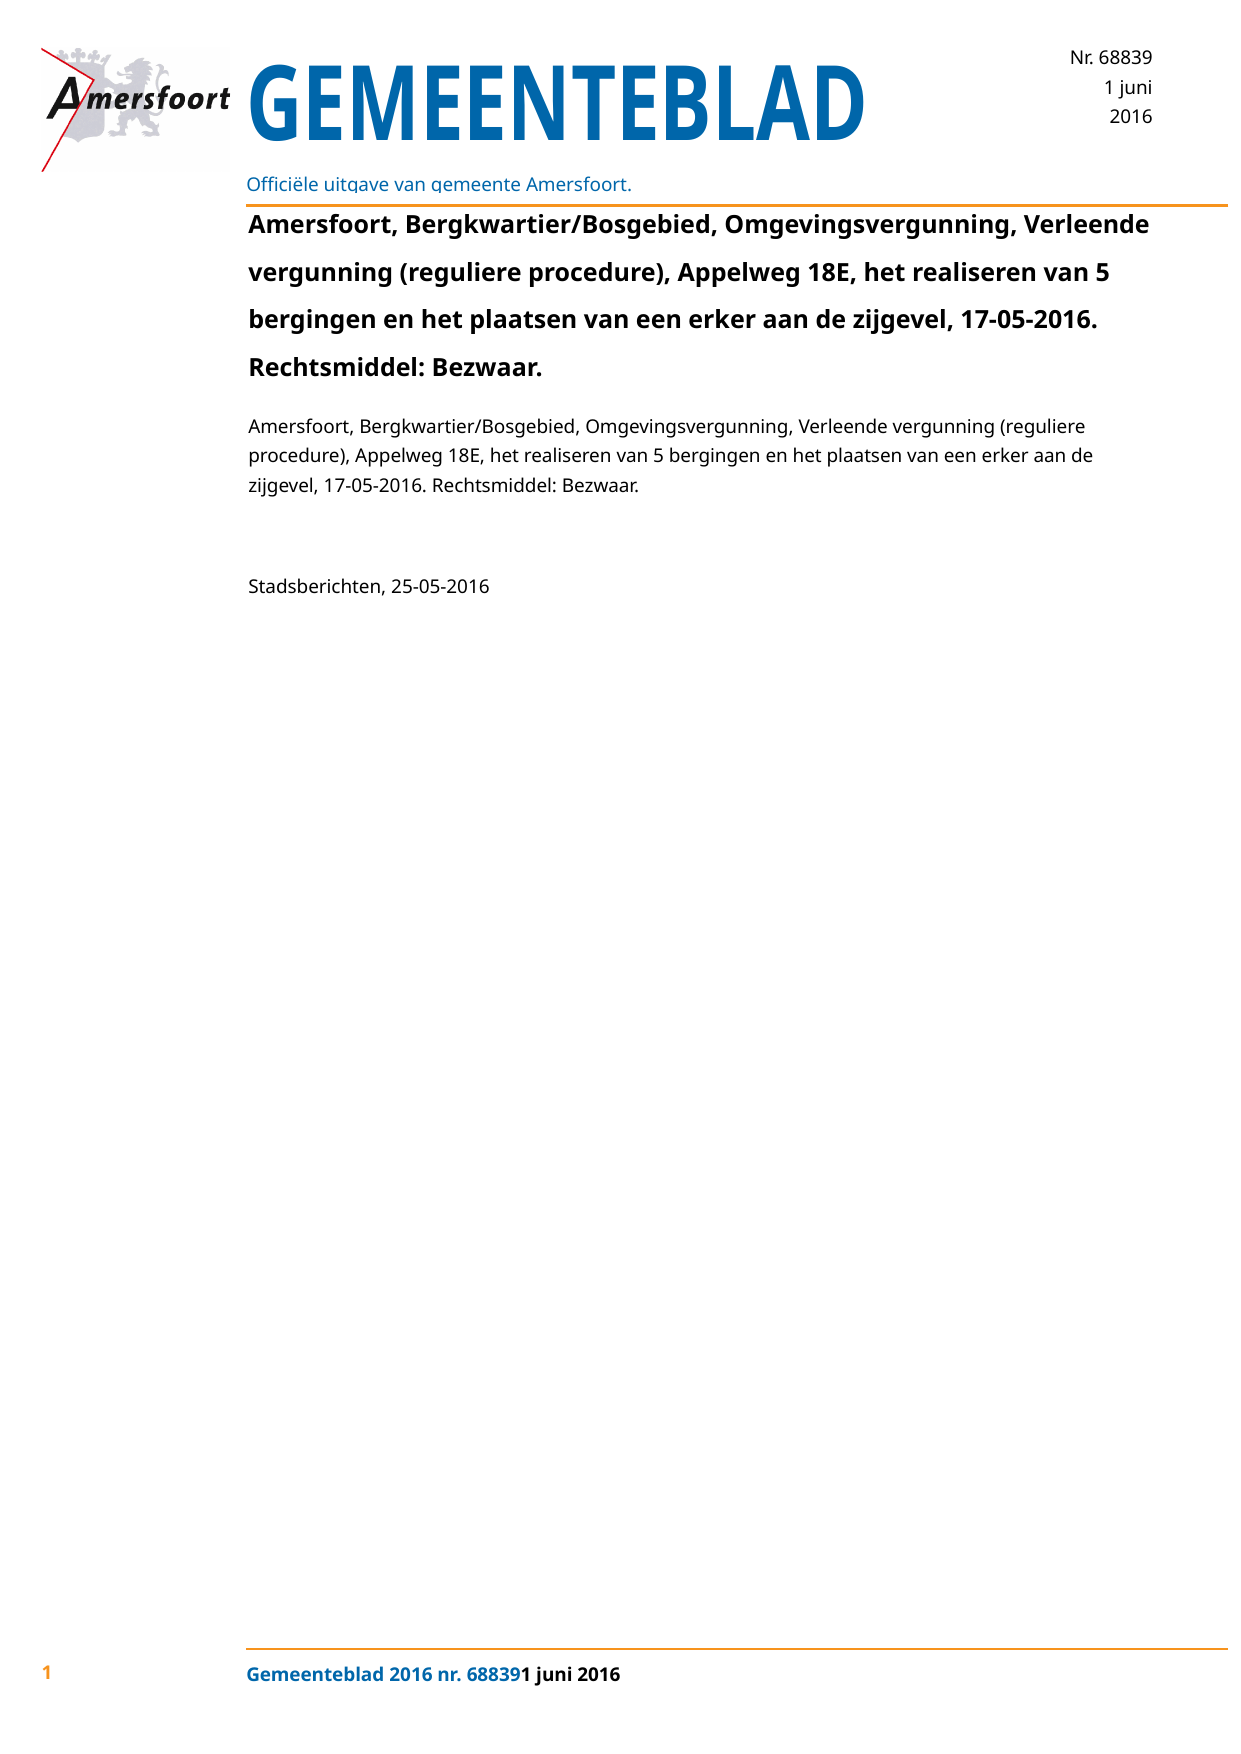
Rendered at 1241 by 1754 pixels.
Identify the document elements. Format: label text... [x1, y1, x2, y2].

picture [41, 47, 231, 172]
text Amersfoort, Bergkwartier/Bosgebied, Omgevingsvergunning, Verleende vergunning (reguliere procedure), Appelweg 18E, het realiseren van 5 bergingen en het plaatsen van een erker aan de zijgevel, 17-05-2016. Rechtsmiddel: Bezwaar. [248, 207, 1152, 384]
text Amersfoort, Bergkwartier/Bosgebied, Omgevingsvergunning, Verleende vergunning (reguliere procedure), Appelweg 18E, het realiseren van 5 bergingen en het plaatsen van een erker aan de zijgevel, 17-05-2016. Rechtsmiddel: Bezwaar. [248, 413, 1152, 498]
text Stadsberichten, 25-05-2016 [248, 573, 1152, 599]
